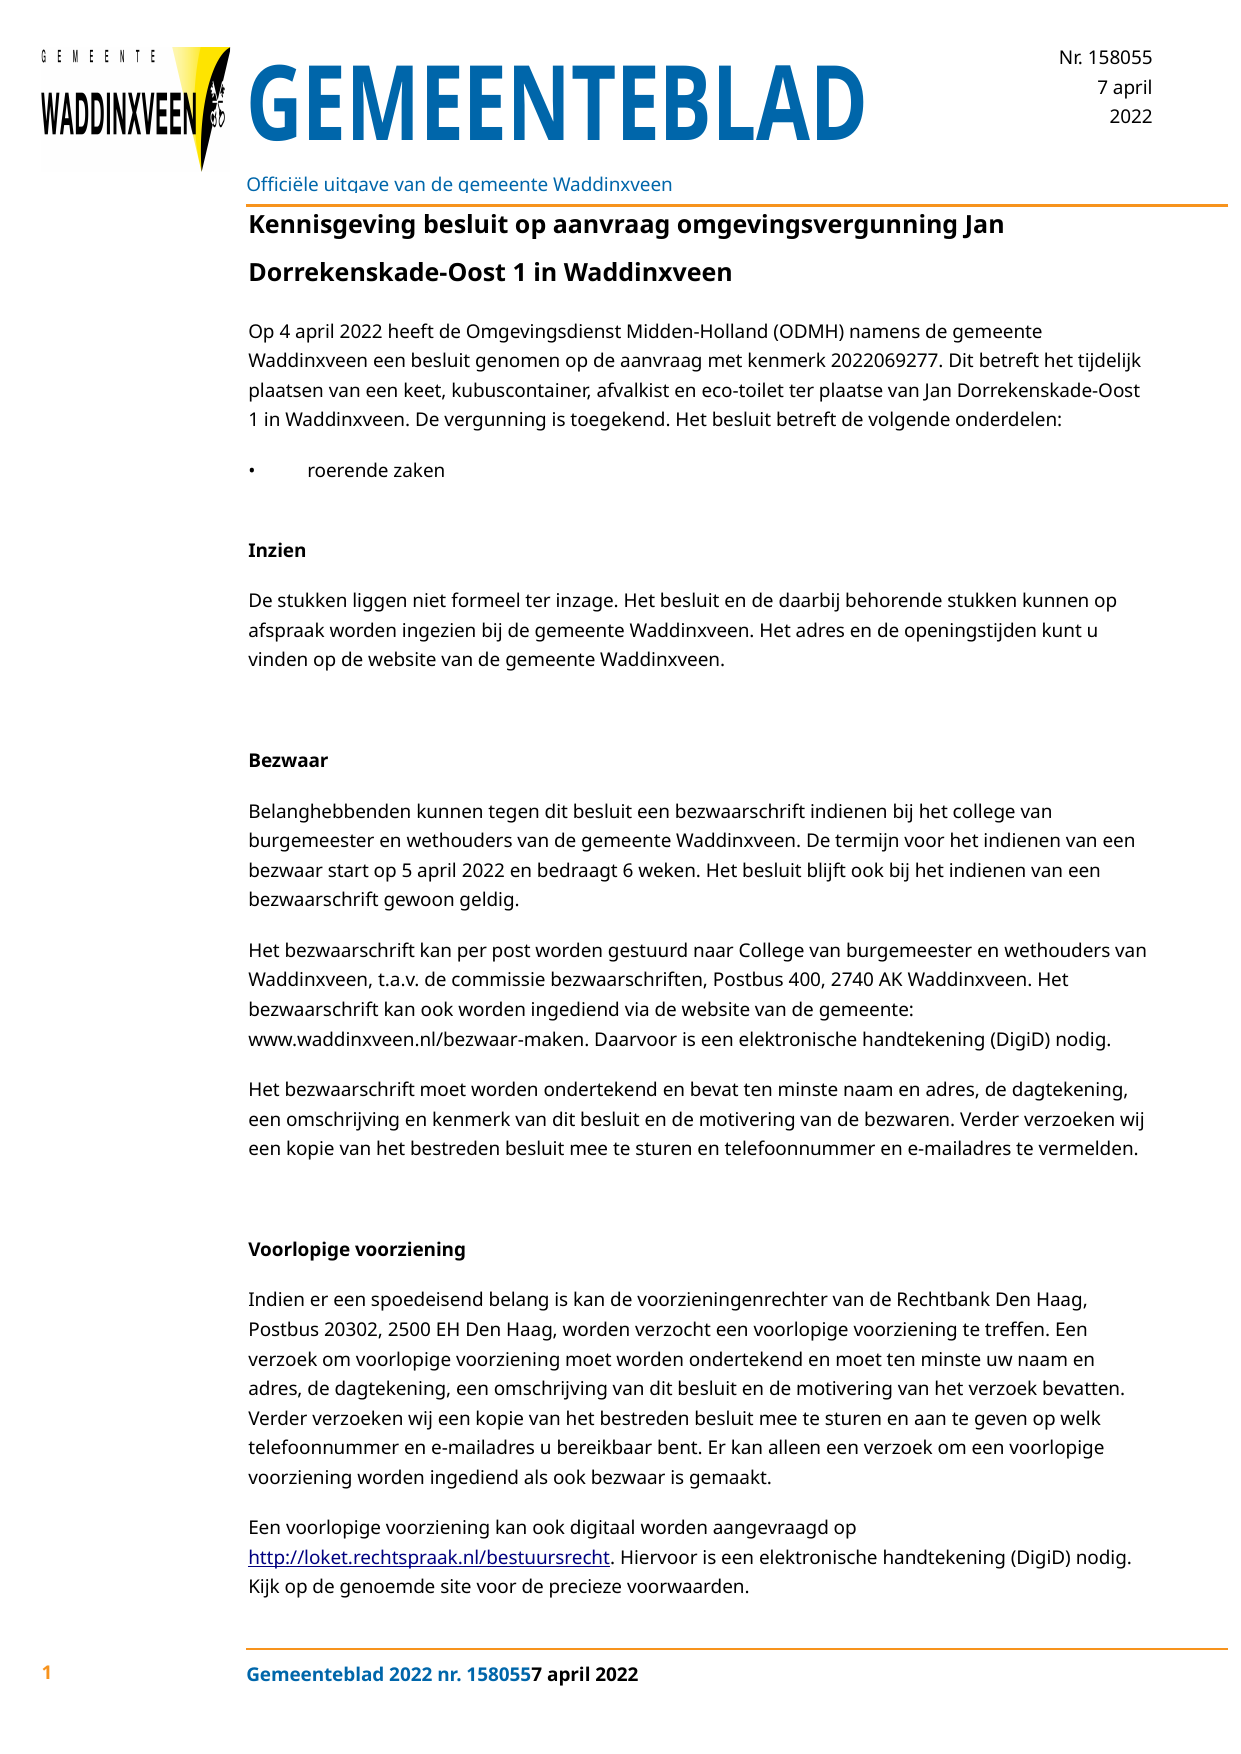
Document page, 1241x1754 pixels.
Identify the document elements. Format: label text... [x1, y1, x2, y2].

text Belanghebbenden kunnen tegen dit besluit een bezwaarschrift indienen bij het college van burgemeester en wethouders van de gemeente Waddinxveen. De termijn voor het indienen van een bezwaar start op 5 april 2022 en bedraagt 6 weken. Het besluit blijft ook bij het indienen van een bezwaarschrift gewoon geldig. [248, 798, 1152, 912]
text Inzien [248, 537, 1152, 563]
text Bezwaar [248, 747, 1152, 773]
text Het bezwaarschrift moet worden ondertekend en bevat ten minste naam en adres, de dagtekening, een omschrijving en kenmerk van dit besluit en de motivering van de bezwaren. Verder verzoeken wij een kopie van het bestreden besluit mee te sturen en telefoonnummer en e-mailadres te vermelden. [248, 1076, 1152, 1161]
text Voorlopige voorziening [248, 1236, 1152, 1262]
picture [41, 47, 231, 172]
text Indien er een spoedeisend belang is kan de voorzieningenrechter van de Rechtbank Den Haag, Postbus 20302, 2500 EH Den Haag, worden verzocht een voorlopige voorziening te treffen. Een verzoek om voorlopige voorziening moet worden ondertekend en moet ten minste uw naam en adres, de dagtekening, een omschrijving van dit besluit en de motivering van het verzoek bevatten. Verder verzoeken wij een kopie van het bestreden besluit mee te sturen en aan te geven op welk telefoonnummer en e-mailadres u bereikbaar bent. Er kan alleen een verzoek om een voorlopige voorziening worden ingediend als ook bezwaar is gemaakt. [248, 1287, 1152, 1490]
text Een voorlopige voorziening kan ook digitaal worden aangevraagd op http://loket.rechtspraak.nl/bestuursrecht. Hiervoor is een elektronische handtekening (DigiD) nodig. Kijk op de genoemde site voor de precieze voorwaarden. [248, 1514, 1152, 1599]
text Kennisgeving besluit op aanvraag omgevingsvergunning Jan Dorrekenskade-Oost 1 in Waddinxveen [248, 207, 1152, 288]
text Het bezwaarschrift kan per post worden gestuurd naar College van burgemeester en wethouders van Waddinxveen, t.a.v. de commissie bezwaarschriften, Postbus 400, 2740 AK Waddinxveen. Het bezwaarschrift kan ook worden ingediend via de website van de gemeente: www.waddinxveen.nl/bezwaar-maken. Daarvoor is een elektronische handtekening (DigiD) nodig. [248, 937, 1152, 1052]
text De stukken liggen niet formeel ter inzage. Het besluit en de daarbij behorende stukken kunnen op afspraak worden ingezien bij de gemeente Waddinxveen. Het adres en de openingstijden kunt u vinden op de website van de gemeente Waddinxveen. [248, 587, 1152, 672]
list roerende zaken [248, 457, 1152, 483]
text Op 4 april 2022 heeft de Omgevingsdienst Midden-Holland (ODMH) namens de gemeente Waddinxveen een besluit genomen op de aanvraag met kenmerk 2022069277. Dit betreft het tijdelijk plaatsen van een keet, kubuscontainer, afvalkist en eco-toilet ter plaatse van Jan Dorrekenskade-Oost 1 in Waddinxveen. De vergunning is toegekend. Het besluit betreft de volgende onderdelen: [248, 318, 1152, 432]
